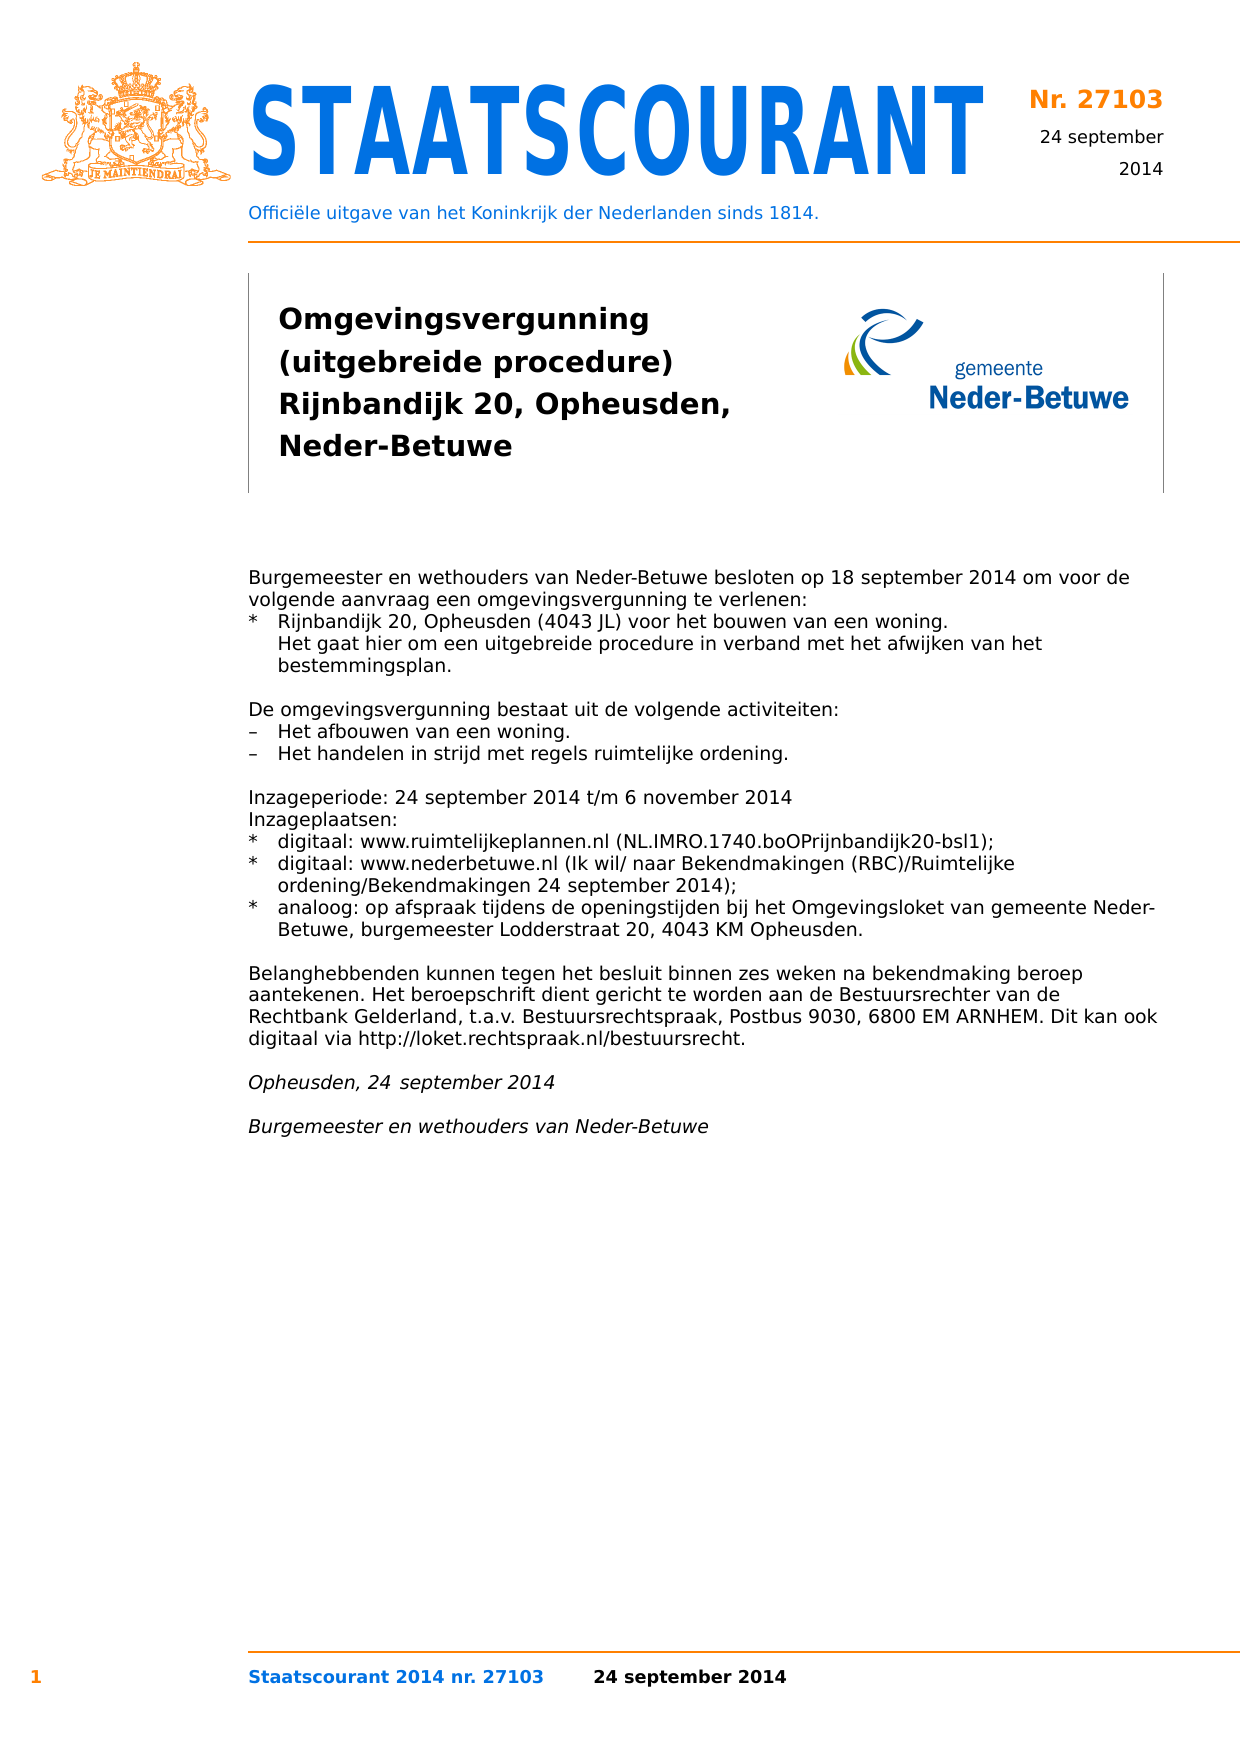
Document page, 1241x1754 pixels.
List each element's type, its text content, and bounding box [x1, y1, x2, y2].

text Burgemeester en wethouders van Neder-Betuwe [248, 1116, 1163, 1138]
text De omgevingsvergunning bestaat uit de volgende activiteiten: [248, 699, 1163, 721]
text Inzageplaatsen: [248, 809, 1163, 831]
table_cell 24 september [998, 121, 1240, 153]
text * digitaal: www.nederbetuwe.nl (Ik wil/ naar Bekendmakingen (RBC)/Ruimtelijke ordening/Bekendmakingen 24 september 2014); [248, 853, 1163, 897]
text Opheusden, 24 september 2014 [248, 1072, 1163, 1094]
text * digitaal: www.ruimtelijkeplannen.nl (NL.IMRO.1740.boOPrijnbandijk20-bsl1); [248, 831, 1163, 853]
table_header [25, 62, 248, 241]
table_cell Officiële uitgave van het Koninkrijk der Nederlanden sinds 1814. [248, 203, 1240, 241]
subtitle Omgevingsvergunning (uitgebreide procedure) Rijnbandijk 20, Opheusden, Neder-Betuwe [249, 273, 1163, 493]
picture [41, 62, 231, 186]
text – Het handelen in strijd met regels ruimtelijke ordening. [248, 743, 1163, 765]
table_header Nr. 27103 [998, 62, 1240, 121]
picture [838, 302, 1134, 415]
text Burgemeester en wethouders van Neder-Betuwe besloten op 18 september 2014 om voor de volgende aanvraag een omgevingsvergunning te verlenen: [248, 567, 1163, 611]
text Het gaat hier om een uitgebreide procedure in verband met het afwijken van het bestemmingsplan. [277, 633, 1163, 677]
table_cell 2014 [998, 153, 1240, 203]
text * analoog: op afspraak tijdens de openingstijden bij het Omgevingsloket van gemeente Neder-Betuwe, burgemeester Lodderstraat 20, 4043 KM Opheusden. [248, 897, 1163, 941]
text – Het afbouwen van een woning. [248, 721, 1163, 743]
text Inzageperiode: 24 september 2014 t/m 6 november 2014 [248, 787, 1163, 809]
table_header STAATSCOURANT [248, 62, 998, 203]
text Belanghebbenden kunnen tegen het besluit binnen zes weken na bekendmaking beroep aantekenen. Het beroepschrift dient gericht te worden aan de Bestuursrechter van de Rechtbank Gelderland, t.a.v. Bestuursrechtspraak, Postbus 9030, 6800 EM ARNHEM. Dit kan ook digitaal via http://loket.rechtspraak.nl/bestuursrecht. [248, 962, 1163, 1050]
text * Rijnbandijk 20, Opheusden (4043 JL) voor het bouwen van een woning. [248, 611, 1163, 633]
